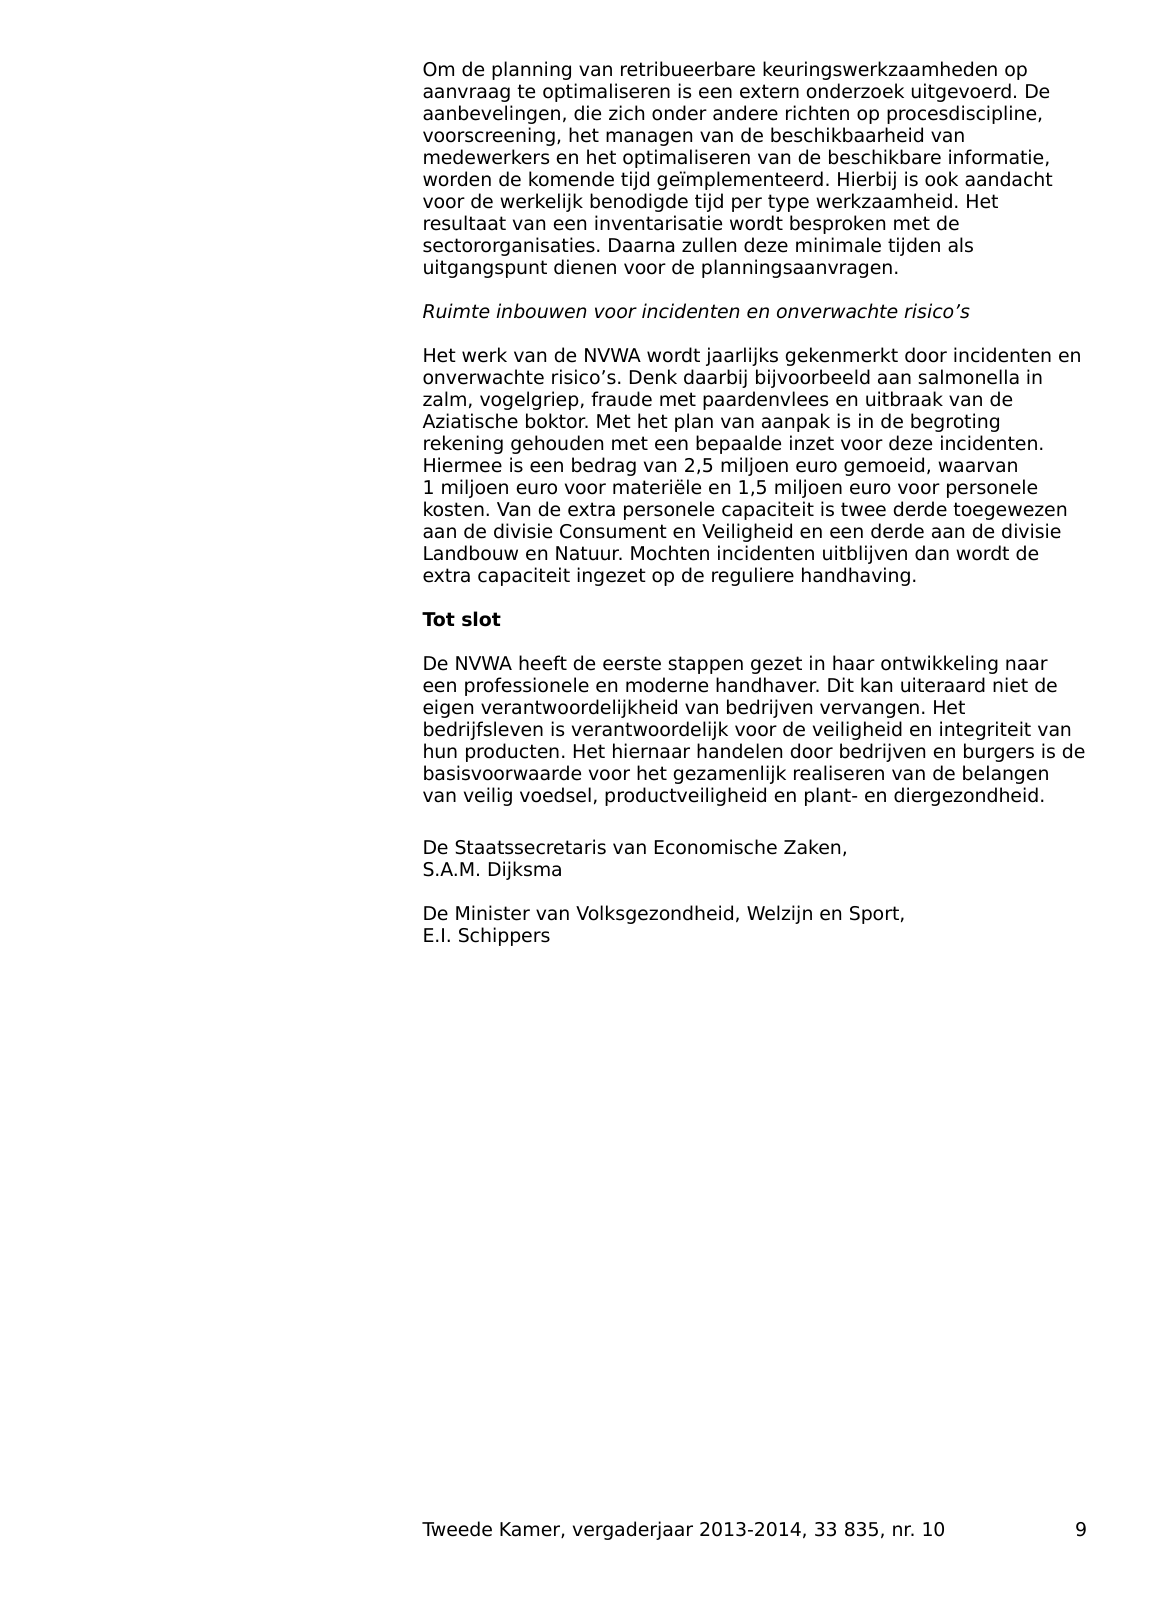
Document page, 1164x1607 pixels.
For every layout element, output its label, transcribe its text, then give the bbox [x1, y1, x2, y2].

text De Minister van Volksgezondheid, Welzijn en Sport, E.I. Schippers [422, 903, 1087, 947]
text De NVWA heeft de eerste stappen gezet in haar ontwikkeling naar een professionele en moderne handhaver. Dit kan uiteraard niet de eigen verantwoordelijkheid van bedrijven vervangen. Het bedrijfsleven is verantwoordelijk voor de veiligheid en integriteit van hun producten. Het hiernaar handelen door bedrijven en burgers is de basisvoorwaarde voor het gezamenlijk realiseren van de belangen van veilig voedsel, productveiligheid en plant- en diergezondheid. [422, 653, 1087, 807]
subtitle Tot slot [422, 609, 1087, 631]
subtitle Ruimte inbouwen voor incidenten en onverwachte risico’s [422, 301, 1087, 323]
text Het werk van de NVWA wordt jaarlijks gekenmerkt door incidenten en onverwachte risico’s. Denk daarbij bijvoorbeeld aan salmonella in zalm, vogelgriep, fraude met paardenvlees en uitbraak van de Aziatische boktor. Met het plan van aanpak is in de begroting rekening gehouden met een bepaalde inzet voor deze incidenten. Hiermee is een bedrag van 2,5 miljoen euro gemoeid, waarvan 1 miljoen euro voor materiële en 1,5 miljoen euro voor personele kosten. Van de extra personele capaciteit is twee derde toegewezen aan de divisie Consument en Veiligheid en een derde aan de divisie Landbouw en Natuur. Mochten incidenten uitblijven dan wordt de extra capaciteit ingezet op de reguliere handhaving. [422, 345, 1087, 587]
text De Staatssecretaris van Economische Zaken, S.A.M. Dijksma [422, 837, 1087, 881]
text Om de planning van retribueerbare keuringswerkzaamheden op aanvraag te optimaliseren is een extern onderzoek uitgevoerd. De aanbevelingen, die zich onder andere richten op procesdiscipline, voorscreening, het managen van de beschikbaarheid van medewerkers en het optimaliseren van de beschikbare informatie, worden de komende tijd geïmplementeerd. Hierbij is ook aandacht voor de werkelijk benodigde tijd per type werkzaamheid. Het resultaat van een inventarisatie wordt besproken met de sectororganisaties. Daarna zullen deze minimale tijden als uitgangspunt dienen voor de planningsaanvragen. [422, 59, 1087, 279]
